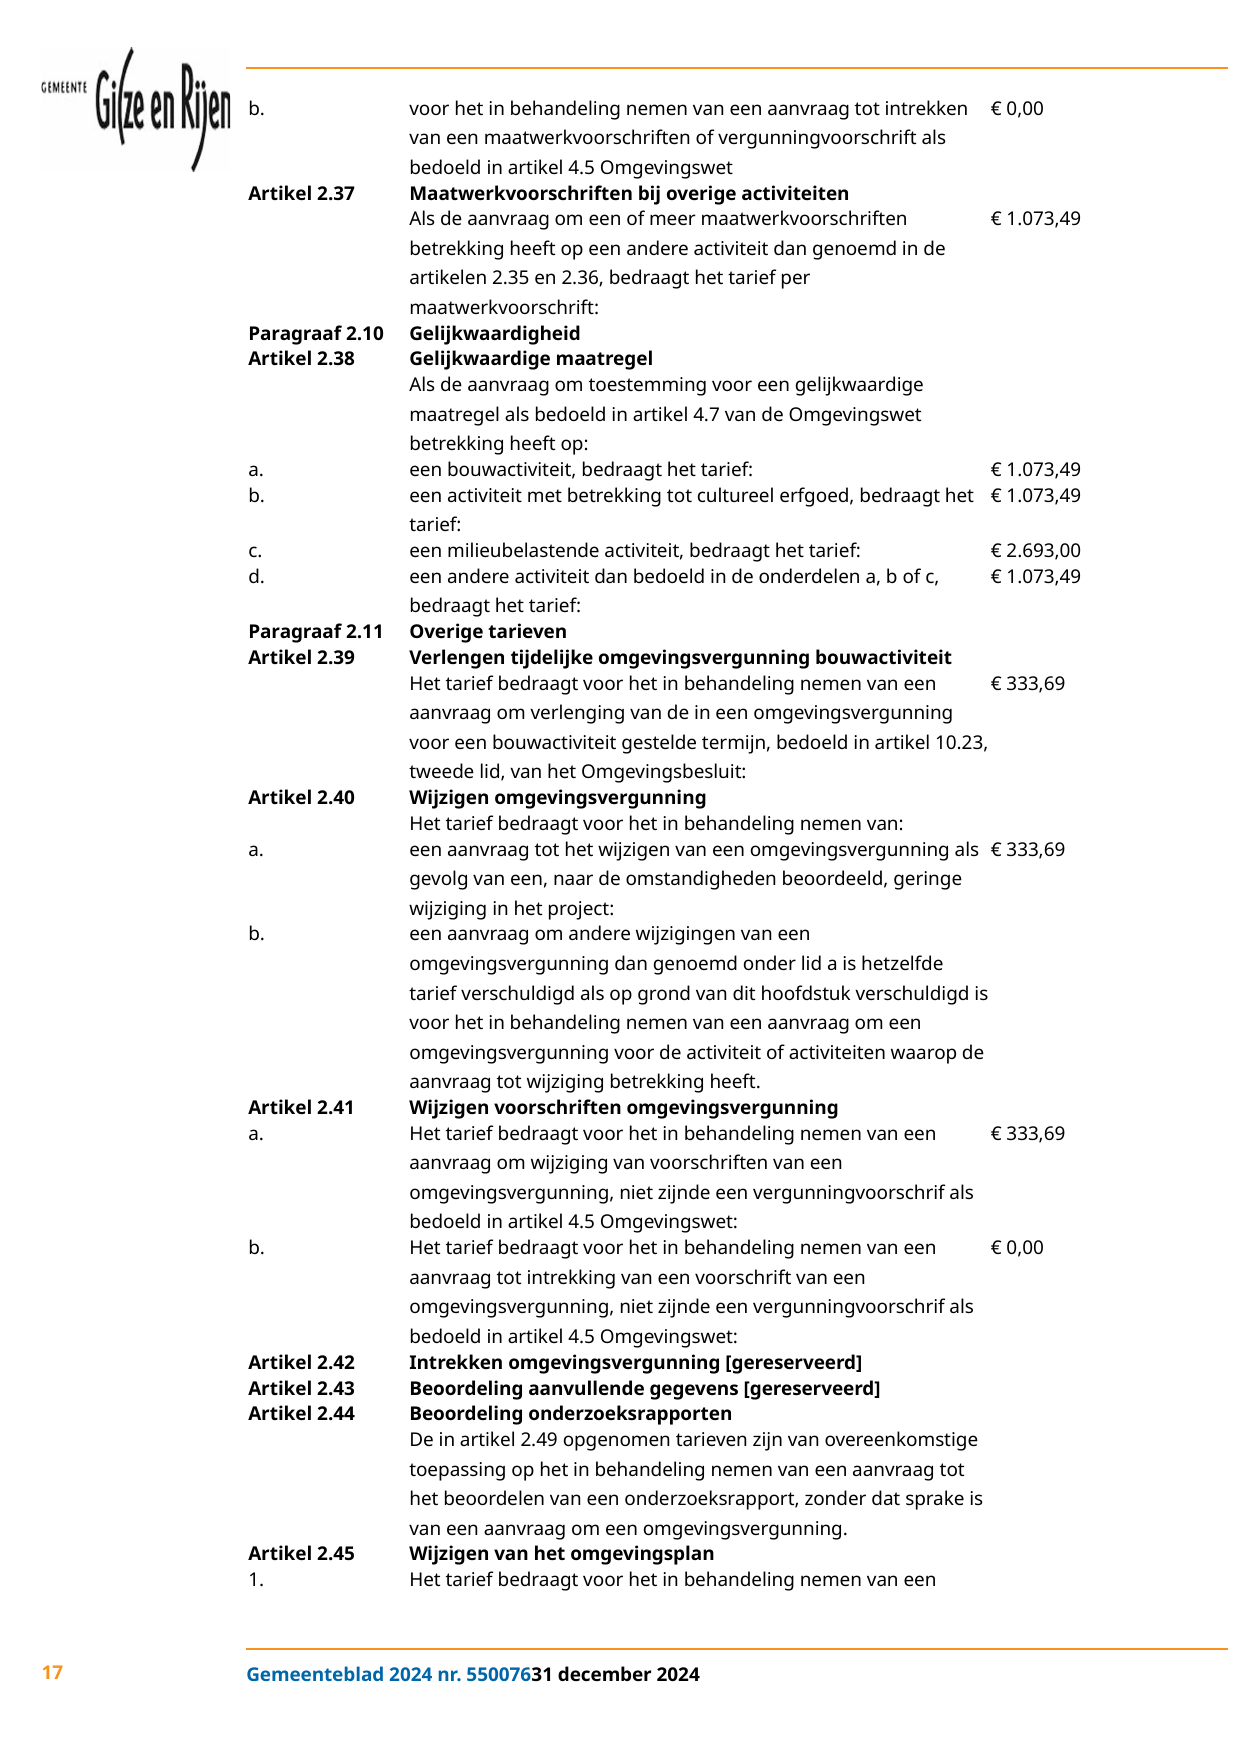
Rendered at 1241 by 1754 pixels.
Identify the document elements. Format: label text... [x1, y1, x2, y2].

table_cell Wijzigen voorschriften omgevingsvergunning [409, 1094, 991, 1120]
table_cell een milieubelastende activiteit, bedraagt het tarief: [409, 537, 991, 563]
table_cell b. [248, 482, 409, 537]
table_cell Wijzigen omgevingsvergunning [409, 784, 991, 810]
table_cell Gelijkwaardige maatregel [409, 346, 991, 371]
table_cell Artikel 2.38 [248, 346, 409, 371]
table_cell [991, 346, 1152, 371]
table_cell Paragraaf 2.11 [248, 618, 409, 644]
table_cell een bouwactiviteit, bedraagt het tarief: [409, 456, 991, 482]
table_cell b. [248, 1235, 409, 1349]
table_cell 1. [248, 1566, 409, 1592]
table_cell € 333,69 [991, 670, 1152, 784]
table_cell Artikel 2.42 [248, 1349, 409, 1375]
table_cell Artikel 2.45 [248, 1541, 409, 1566]
table_cell [248, 371, 409, 456]
table_cell Het tarief bedraagt voor het in behandeling nemen van: [409, 810, 991, 836]
table_cell € 1.073,49 [991, 563, 1152, 618]
table_cell Intrekken omgevingsvergunning [gereserveerd] [409, 1349, 991, 1375]
table_cell [248, 1426, 409, 1541]
table_cell Het tarief bedraagt voor het in behandeling nemen van een [409, 1566, 991, 1592]
table_cell € 1.073,49 [991, 482, 1152, 537]
table_cell Het tarief bedraagt voor het in behandeling nemen van een aanvraag om verlenging van de in een omgevingsvergunning voor een bouwactiviteit gestelde termijn, bedoeld in artikel 10.23, tweede lid, van het Omgevingsbesluit: [409, 670, 991, 784]
table_cell Gelijkwaardigheid [409, 320, 991, 346]
table_cell a. [248, 1120, 409, 1234]
table_cell [991, 180, 1152, 205]
table_cell € 1.073,49 [991, 205, 1152, 320]
table_cell [991, 618, 1152, 644]
table_cell Het tarief bedraagt voor het in behandeling nemen van een aanvraag tot intrekking van een voorschrift van een omgevingsvergunning, niet zijnde een vergunningvoorschrif als bedoeld in artikel 4.5 Omgevingswet: [409, 1235, 991, 1349]
table_cell b. [248, 921, 409, 1094]
table_cell een aanvraag om andere wijzigingen van een omgevingsvergunning dan genoemd onder lid a is hetzelfde tarief verschuldigd als op grond van dit hoofdstuk verschuldigd is voor het in behandeling nemen van een aanvraag om een omgevingsvergunning voor de activiteit of activiteiten waarop de aanvraag tot wijziging betrekking heeft. [409, 921, 991, 1094]
table_cell € 2.693,00 [991, 537, 1152, 563]
table_cell [991, 371, 1152, 456]
table_cell [991, 810, 1152, 836]
table_cell Overige tarieven [409, 618, 991, 644]
table_cell Als de aanvraag om toestemming voor een gelijkwaardige maatregel als bedoeld in artikel 4.7 van de Omgevingswet betrekking heeft op: [409, 371, 991, 456]
table_cell € 0,00 [991, 95, 1152, 180]
table_cell Paragraaf 2.10 [248, 320, 409, 346]
table_cell Als de aanvraag om een of meer maatwerkvoorschriften betrekking heeft op een andere activiteit dan genoemd in de artikelen 2.35 en 2.36, bedraagt het tarief per maatwerkvoorschrift: [409, 205, 991, 320]
table_cell d. [248, 563, 409, 618]
table_cell b. [248, 95, 409, 180]
table_cell [991, 1349, 1152, 1375]
table_cell Artikel 2.43 [248, 1375, 409, 1400]
table_cell Beoordeling onderzoeksrapporten [409, 1400, 991, 1426]
table_cell [991, 644, 1152, 670]
table_cell Artikel 2.37 [248, 180, 409, 205]
table_cell Het tarief bedraagt voor het in behandeling nemen van een aanvraag om wijziging van voorschriften van een omgevingsvergunning, niet zijnde een vergunningvoorschrif als bedoeld in artikel 4.5 Omgevingswet: [409, 1120, 991, 1234]
table_cell [991, 1426, 1152, 1541]
picture [41, 47, 231, 172]
table_cell [991, 1566, 1152, 1592]
table_cell [248, 810, 409, 836]
table_cell [248, 205, 409, 320]
table_cell Wijzigen van het omgevingsplan [409, 1541, 991, 1566]
table_cell a. [248, 836, 409, 921]
table_cell Artikel 2.39 [248, 644, 409, 670]
table_cell € 333,69 [991, 1120, 1152, 1234]
table_cell Maatwerkvoorschriften bij overige activiteiten [409, 180, 991, 205]
table_cell a. [248, 456, 409, 482]
table_cell c. [248, 537, 409, 563]
table_cell Artikel 2.40 [248, 784, 409, 810]
table_cell een andere activiteit dan bedoeld in de onderdelen a, b of c, bedraagt het tarief: [409, 563, 991, 618]
table_cell Verlengen tijdelijke omgevingsvergunning bouwactiviteit [409, 644, 991, 670]
table_cell De in artikel 2.49 opgenomen tarieven zijn van overeenkomstige toepassing op het in behandeling nemen van een aanvraag tot het beoordelen van een onderzoeksrapport, zonder dat sprake is van een aanvraag om een omgevingsvergunning. [409, 1426, 991, 1541]
table_cell Artikel 2.44 [248, 1400, 409, 1426]
table_cell [991, 1094, 1152, 1120]
table_cell Artikel 2.41 [248, 1094, 409, 1120]
table_cell € 0,00 [991, 1235, 1152, 1349]
table_cell [991, 784, 1152, 810]
table_cell [248, 670, 409, 784]
table_cell [991, 1400, 1152, 1426]
table_cell [991, 1541, 1152, 1566]
table_cell voor het in behandeling nemen van een aanvraag tot intrekken van een maatwerkvoorschriften of vergunningvoorschrift als bedoeld in artikel 4.5 Omgevingswet [409, 95, 991, 180]
table_cell een activiteit met betrekking tot cultureel erfgoed, bedraagt het tarief: [409, 482, 991, 537]
table_cell € 333,69 [991, 836, 1152, 921]
table_cell een aanvraag tot het wijzigen van een omgevingsvergunning als gevolg van een, naar de omstandigheden beoordeeld, geringe wijziging in het project: [409, 836, 991, 921]
table_cell Beoordeling aanvullende gegevens [gereserveerd] [409, 1375, 991, 1400]
table_cell € 1.073,49 [991, 456, 1152, 482]
table_cell [991, 320, 1152, 346]
table_cell [991, 1375, 1152, 1400]
table_cell [991, 921, 1152, 1094]
